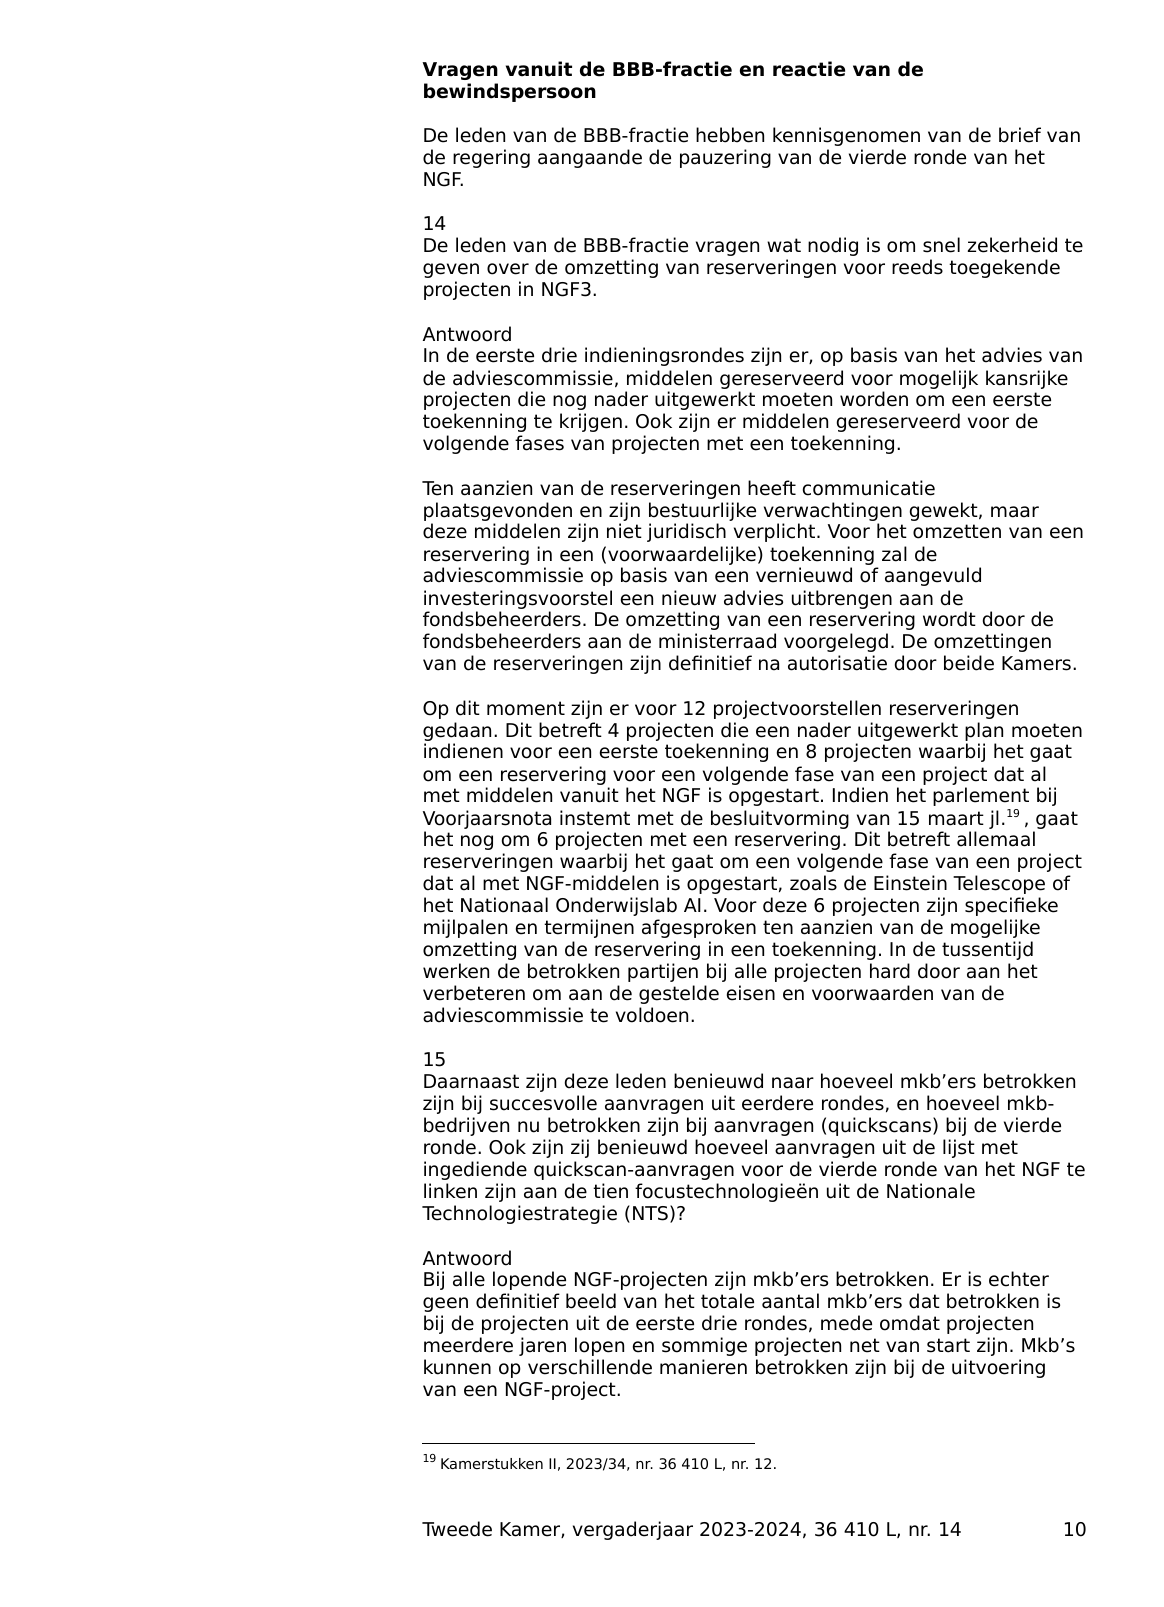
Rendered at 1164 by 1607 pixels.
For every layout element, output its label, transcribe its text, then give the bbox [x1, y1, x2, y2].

text De leden van de BBB-fractie vragen wat nodig is om snel zekerheid te geven over de omzetting van reserveringen voor reeds toegekende projecten in NGF3. [422, 235, 1087, 301]
text 15 [422, 1049, 1087, 1071]
text Antwoord [422, 323, 1087, 345]
text Op dit moment zijn er voor 12 projectvoorstellen reserveringen gedaan. Dit betreft 4 projecten die een nader uitgewerkt plan moeten indienen voor een eerste toekenning en 8 projecten waarbij het gaat om een reservering voor een volgende fase van een project dat al met middelen vanuit het NGF is opgestart. Indien het parlement bij Voorjaarsnota instemt met de besluitvorming van 15 maart jl., gaat het nog om 6 projecten met een reservering. Dit betreft allemaal reserveringen waarbij het gaat om een volgende fase van een project dat al met NGF-middelen is opgestart, zoals de Einstein Telescope of het Nationaal Onderwijslab AI. Voor deze 6 projecten zijn specifieke mijlpalen en termijnen afgesproken ten aanzien van de mogelijke omzetting van de reservering in een toekenning. In de tussentijd werken de betrokken partijen bij alle projecten hard door aan het verbeteren om aan de gestelde eisen en voorwaarden van de adviescommissie te voldoen. [422, 697, 1087, 1027]
text Antwoord [422, 1247, 1087, 1269]
text De leden van de BBB-fractie hebben kennisgenomen van de brief van de regering aangaande de pauzering van de vierde ronde van het NGF. [422, 125, 1087, 191]
subtitle Vragen vanuit de BBB-fractie en reactie van de bewindspersoon [422, 59, 1087, 103]
text Daarnaast zijn deze leden benieuwd naar hoeveel mkb’ers betrokken zijn bij succesvolle aanvragen uit eerdere rondes, en hoeveel mkb-bedrijven nu betrokken zijn bij aanvragen (quickscans) bij de vierde ronde. Ook zijn zij benieuwd hoeveel aanvragen uit de lijst met ingediende quickscan-aanvragen voor de vierde ronde van het NGF te linken zijn aan de tien focustechnologieën uit de Nationale Technologiestrategie (NTS)? [422, 1071, 1087, 1225]
text In de eerste drie indieningsrondes zĳn er, op basis van het advies van de adviescommissie, middelen gereserveerd voor mogelĳk kansrĳke projecten die nog nader uitgewerkt moeten worden om een eerste toekenning te krĳgen. Ook zĳn er middelen gereserveerd voor de volgende fases van projecten met een toekenning. [422, 345, 1087, 455]
text Kamerstukken II, 2023/34, nr. 36 410 L, nr. 12. [422, 1452, 1087, 1474]
text Ten aanzien van de reserveringen heeft communicatie plaatsgevonden en zĳn bestuurlĳke verwachtingen gewekt, maar deze middelen zĳn niet juridisch verplicht. Voor het omzetten van een reservering in een (voorwaardelijke) toekenning zal de adviescommissie op basis van een vernieuwd of aangevuld investeringsvoorstel een nieuw advies uitbrengen aan de fondsbeheerders. De omzetting van een reservering wordt door de fondsbeheerders aan de ministerraad voorgelegd. De omzettingen van de reserveringen zijn definitief na autorisatie door beide Kamers. [422, 477, 1087, 675]
text Bij alle lopende NGF-projecten zijn mkb’ers betrokken. Er is echter geen definitief beeld van het totale aantal mkb’ers dat betrokken is bij de projecten uit de eerste drie rondes, mede omdat projecten meerdere jaren lopen en sommige projecten net van start zijn. Mkb’s kunnen op verschillende manieren betrokken zijn bij de uitvoering van een NGF-project. [422, 1269, 1087, 1401]
text 14 [422, 213, 1087, 235]
